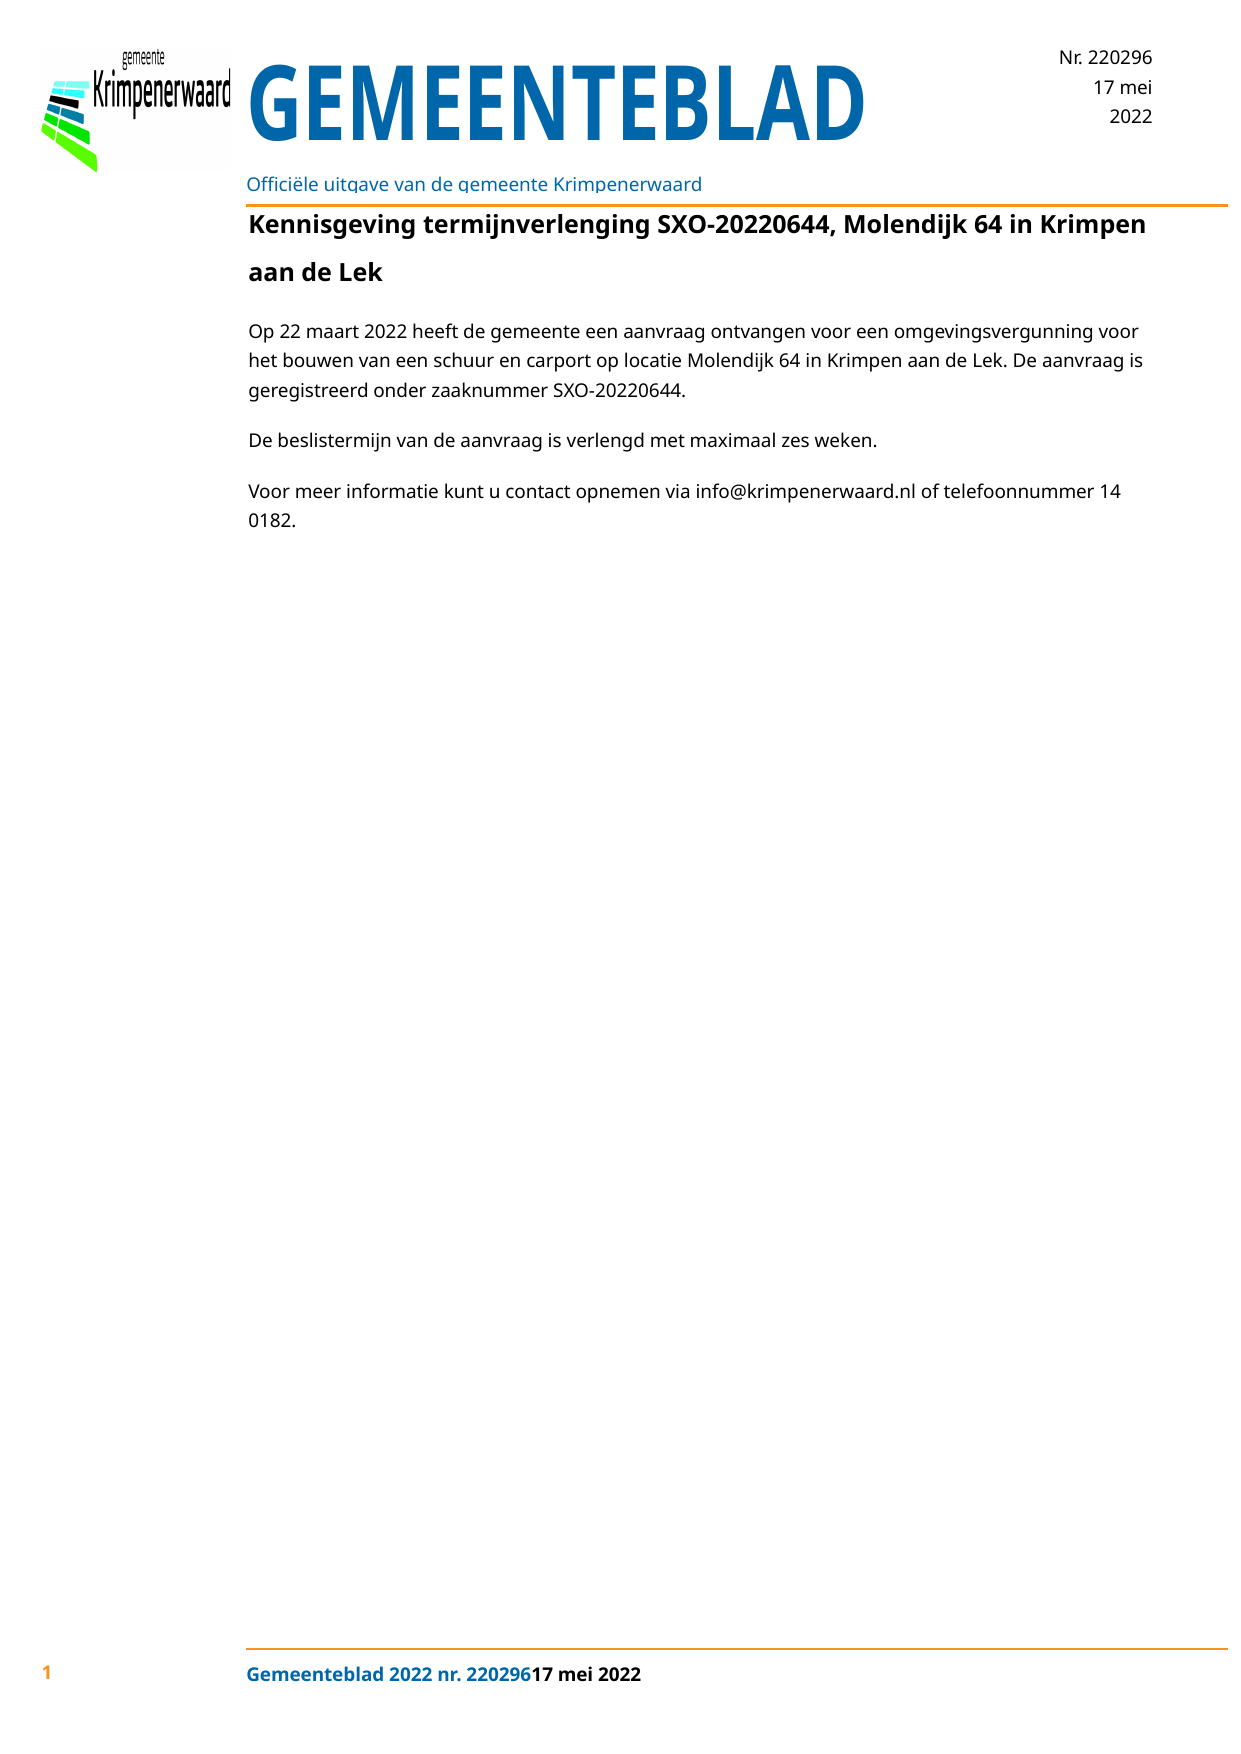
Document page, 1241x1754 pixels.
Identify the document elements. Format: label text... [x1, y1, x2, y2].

text Kennisgeving termijnverlenging SXO-20220644, Molendijk 64 in Krimpen aan de Lek [248, 207, 1152, 288]
text Voor meer informatie kunt u contact opnemen via info@krimpenerwaard.nl of telefoonnummer 14 0182. [248, 478, 1152, 533]
picture [41, 47, 231, 172]
text De beslistermijn van de aanvraag is verlengd met maximaal zes weken. [248, 427, 1152, 453]
text Op 22 maart 2022 heeft de gemeente een aanvraag ontvangen voor een omgevingsvergunning voor het bouwen van een schuur en carport op locatie Molendijk 64 in Krimpen aan de Lek. De aanvraag is geregistreerd onder zaaknummer SXO-20220644. [248, 318, 1152, 403]
